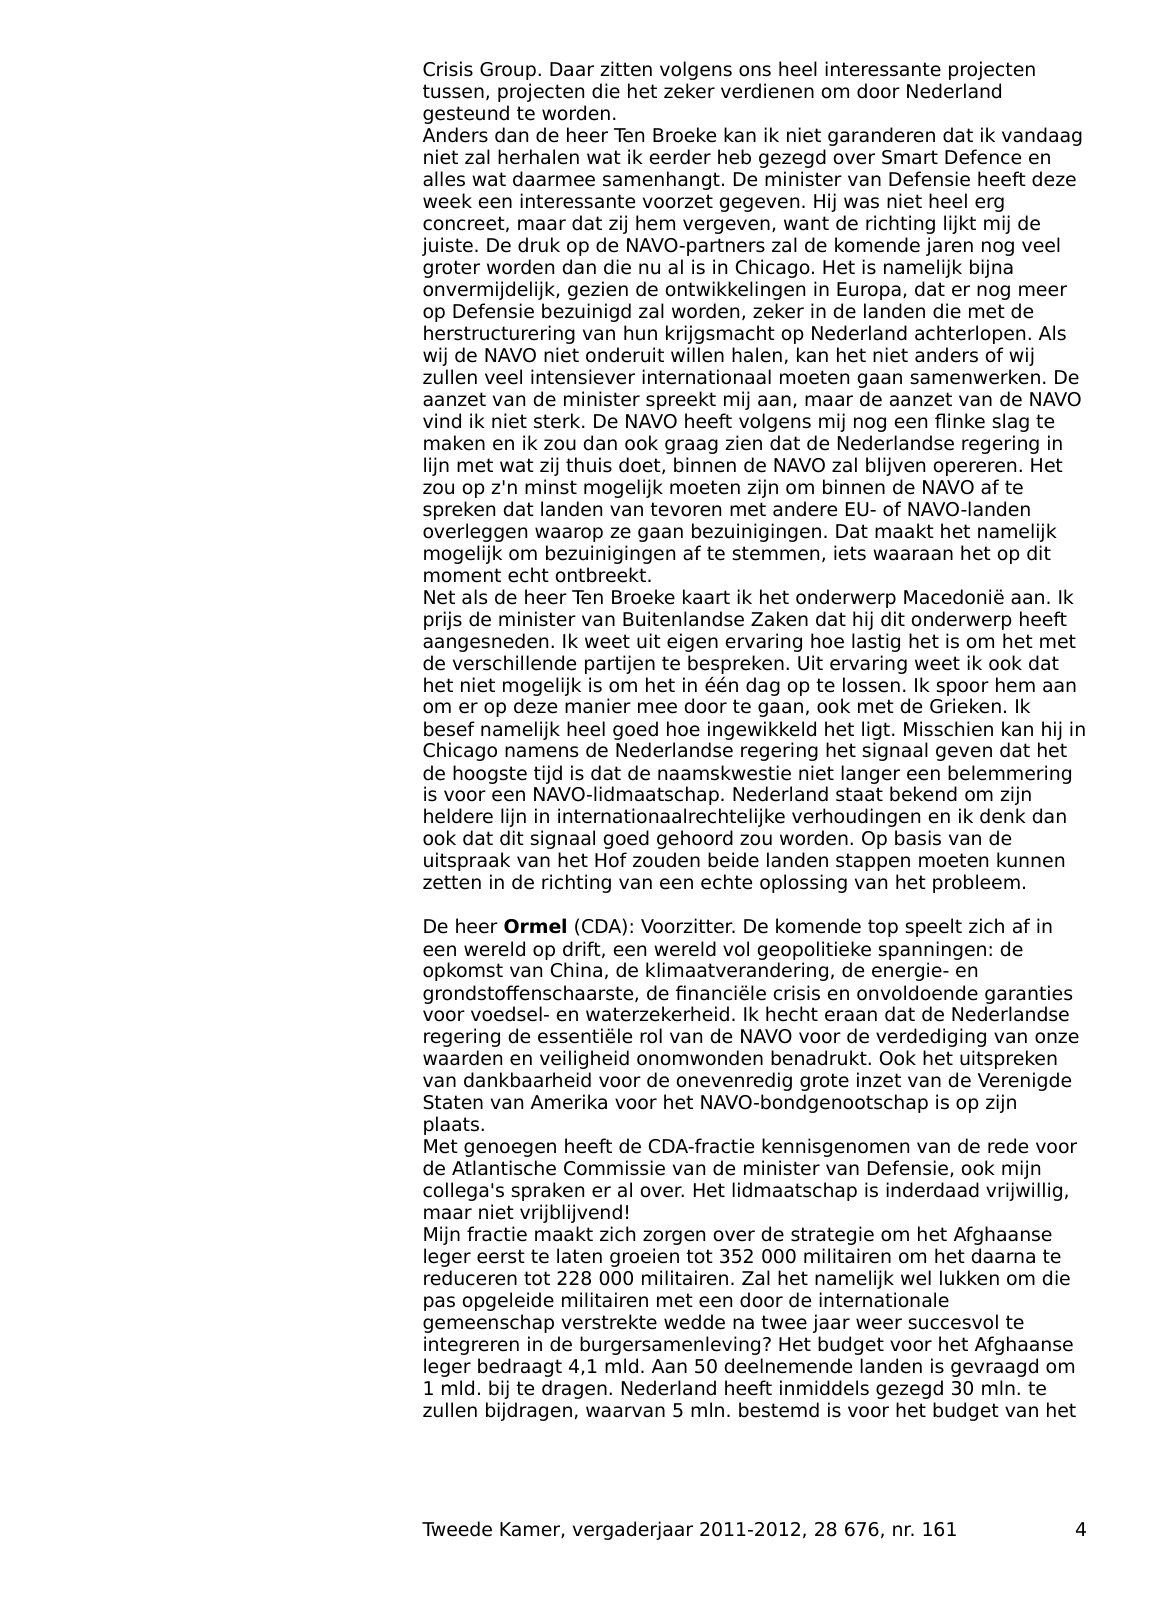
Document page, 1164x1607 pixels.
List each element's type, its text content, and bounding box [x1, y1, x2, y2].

text Anders dan de heer Ten Broeke kan ik niet garanderen dat ik vandaag niet zal herhalen wat ik eerder heb gezegd over Smart Defence en alles wat daarmee samenhangt. De minister van Defensie heeft deze week een interessante voorzet gegeven. Hij was niet heel erg concreet, maar dat zij hem vergeven, want de richting lijkt mij de juiste. De druk op de NAVO-partners zal de komende jaren nog veel groter worden dan die nu al is in Chicago. Het is namelijk bijna onvermijdelijk, gezien de ontwikkelingen in Europa, dat er nog meer op Defensie bezuinigd zal worden, zeker in de landen die met de herstructurering van hun krijgsmacht op Nederland achterlopen. Als wij de NAVO niet onderuit willen halen, kan het niet anders of wij zullen veel intensiever internationaal moeten gaan samenwerken. De aanzet van de minister spreekt mij aan, maar de aanzet van de NAVO vind ik niet sterk. De NAVO heeft volgens mij nog een flinke slag te maken en ik zou dan ook graag zien dat de Nederlandse regering in lijn met wat zij thuis doet, binnen de NAVO zal blijven opereren. Het zou op z'n minst mogelijk moeten zijn om binnen de NAVO af te spreken dat landen van tevoren met andere EU- of NAVO-landen overleggen waarop ze gaan bezuinigingen. Dat maakt het namelijk mogelijk om bezuinigingen af te stemmen, iets waaraan het op dit moment echt ontbreekt. [422, 125, 1087, 587]
text De heer Ormel (CDA): Voorzitter. De komende top speelt zich af in een wereld op drift, een wereld vol geopolitieke spanningen: de opkomst van China, de klimaatverandering, de energie- en grondstoffenschaarste, de financiële crisis en onvoldoende garanties voor voedsel- en waterzekerheid. Ik hecht eraan dat de Nederlandse regering de essentiële rol van de NAVO voor de verdediging van onze waarden en veiligheid onomwonden benadrukt. Ook het uitspreken van dankbaarheid voor de onevenredig grote inzet van de Verenigde Staten van Amerika voor het NAVO-bondgenootschap is op zijn plaats. [422, 916, 1087, 1136]
text Mijn fractie maakt zich zorgen over de strategie om het Afghaanse leger eerst te laten groeien tot 352 000 militairen om het daarna te reduceren tot 228 000 militairen. Zal het namelijk wel lukken om die pas opgeleide militairen met een door de internationale gemeenschap verstrekte wedde na twee jaar weer succesvol te integreren in de burgersamenleving? Het budget voor het Afghaanse leger bedraagt 4,1 mld. Aan 50 deelnemende landen is gevraagd om 1 mld. bij te dragen. Nederland heeft inmiddels gezegd 30 mln. te zullen bijdragen, waarvan 5 mln. bestemd is voor het budget van het [422, 1224, 1087, 1422]
text Met genoegen heeft de CDA-fractie kennisgenomen van de rede voor de Atlantische Commissie van de minister van Defensie, ook mijn collega's spraken er al over. Het lidmaatschap is inderdaad vrijwillig, maar niet vrijblijvend! [422, 1136, 1087, 1224]
text Crisis Group. Daar zitten volgens ons heel interessante projecten tussen, projecten die het zeker verdienen om door Nederland gesteund te worden. [422, 59, 1087, 125]
text Net als de heer Ten Broeke kaart ik het onderwerp Macedonië aan. Ik prijs de minister van Buitenlandse Zaken dat hij dit onderwerp heeft aangesneden. Ik weet uit eigen ervaring hoe lastig het is om het met de verschillende partijen te bespreken. Uit ervaring weet ik ook dat het niet mogelijk is om het in één dag op te lossen. Ik spoor hem aan om er op deze manier mee door te gaan, ook met de Grieken. Ik besef namelijk heel goed hoe ingewikkeld het ligt. Misschien kan hij in Chicago namens de Nederlandse regering het signaal geven dat het de hoogste tijd is dat de naamskwestie niet langer een belemmering is voor een NAVO-lidmaatschap. Nederland staat bekend om zijn heldere lijn in internationaalrechtelijke verhoudingen en ik denk dan ook dat dit signaal goed gehoord zou worden. Op basis van de uitspraak van het Hof zouden beide landen stappen moeten kunnen zetten in de richting van een echte oplossing van het probleem. [422, 587, 1087, 894]
